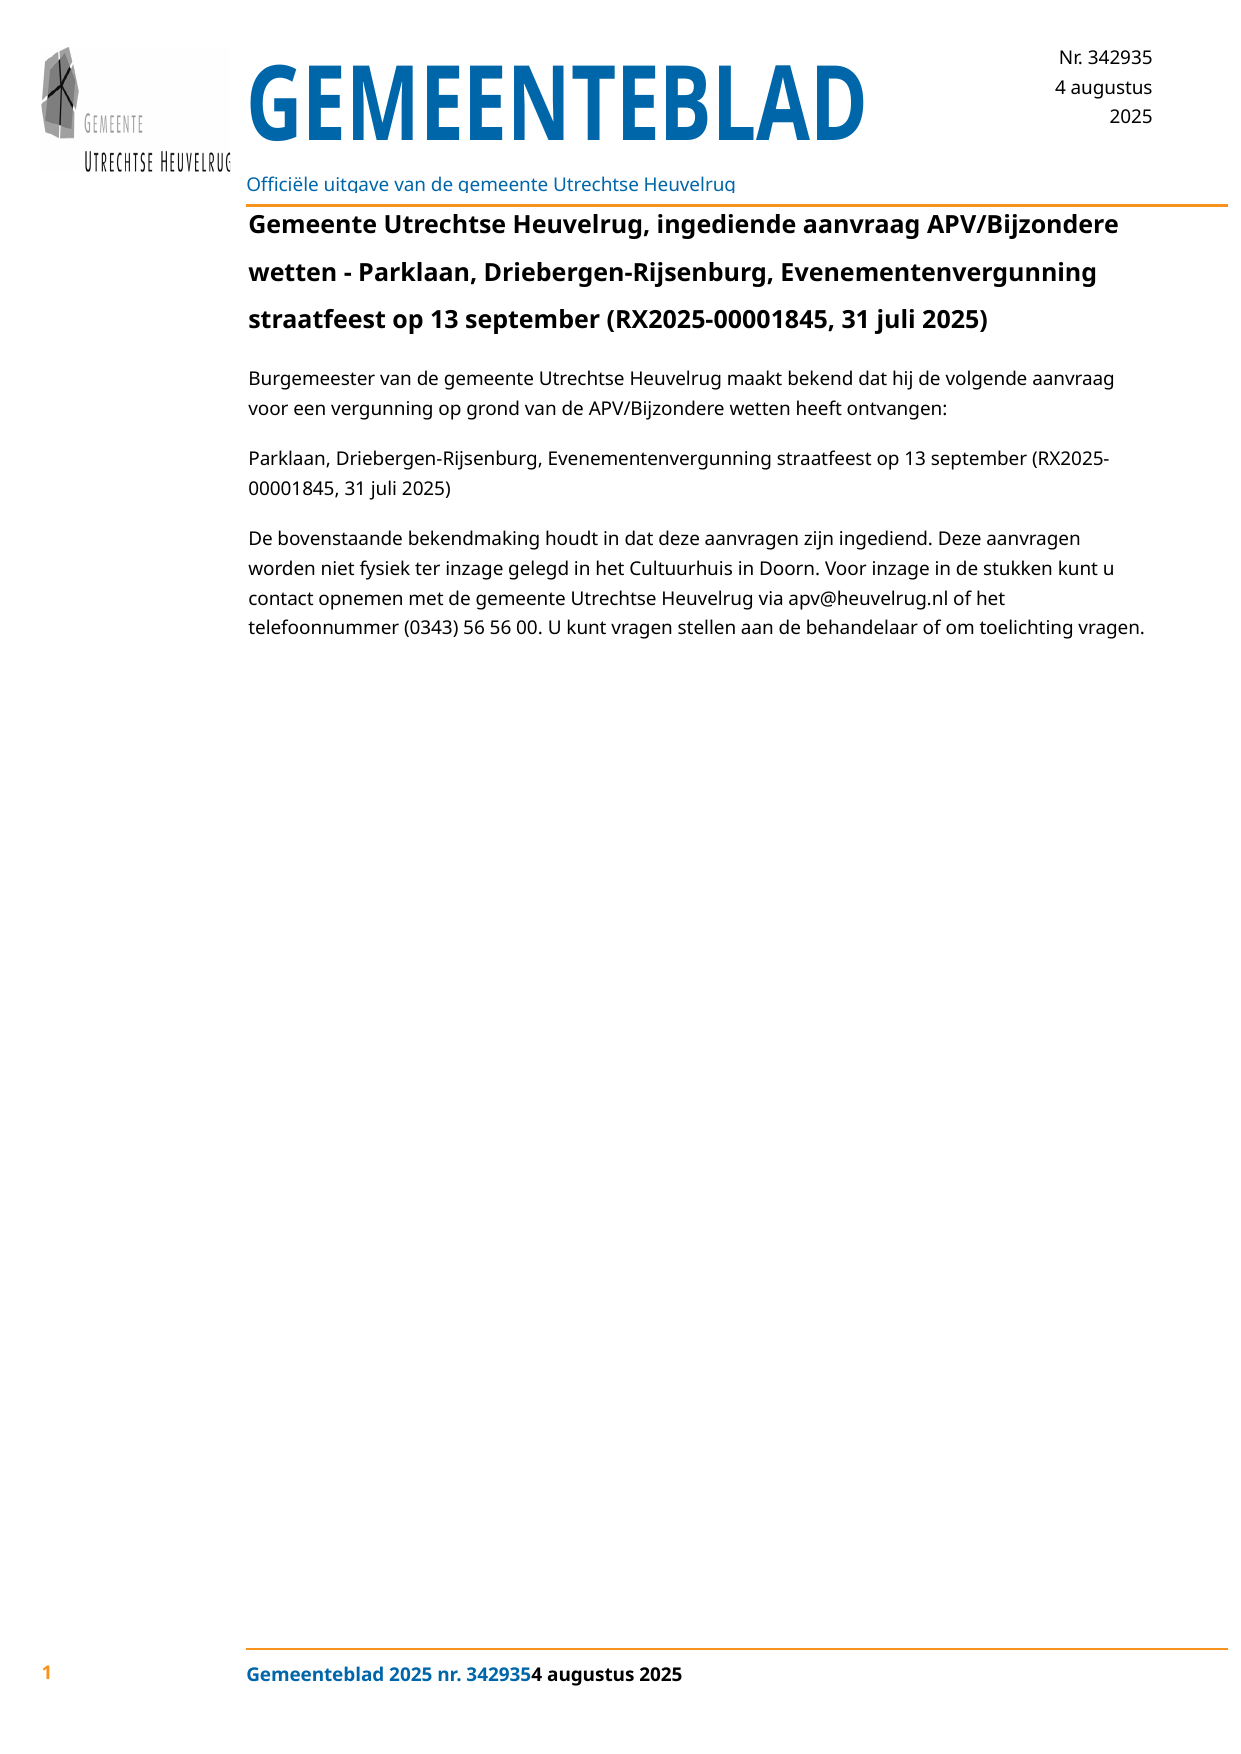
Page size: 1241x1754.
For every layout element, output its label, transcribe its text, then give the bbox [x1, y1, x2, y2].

text Burgemeester van de gemeente Utrechtse Heuvelrug maakt bekend dat hij de volgende aanvraag voor een vergunning op grond van de APV/Bijzondere wetten heeft ontvangen: [248, 366, 1152, 421]
text De bovenstaande bekendmaking houdt in dat deze aanvragen zijn ingediend. Deze aanvragen worden niet fysiek ter inzage gelegd in het Cultuurhuis in Doorn. Voor inzage in de stukken kunt u contact opnemen met de gemeente Utrechtse Heuvelrug via apv@heuvelrug.nl of het telefoonnummer (0343) 56 56 00. U kunt vragen stellen aan de behandelaar of om toelichting vragen. [248, 526, 1152, 640]
picture [41, 47, 231, 172]
text Parklaan, Driebergen-Rijsenburg, Evenementenvergunning straatfeest op 13 september (RX2025-00001845, 31 juli 2025) [248, 446, 1152, 501]
text Gemeente Utrechtse Heuvelrug, ingediende aanvraag APV/Bijzondere wetten - Parklaan, Driebergen-Rijsenburg, Evenementenvergunning straatfeest op 13 september (RX2025-00001845, 31 juli 2025) [248, 207, 1152, 336]
